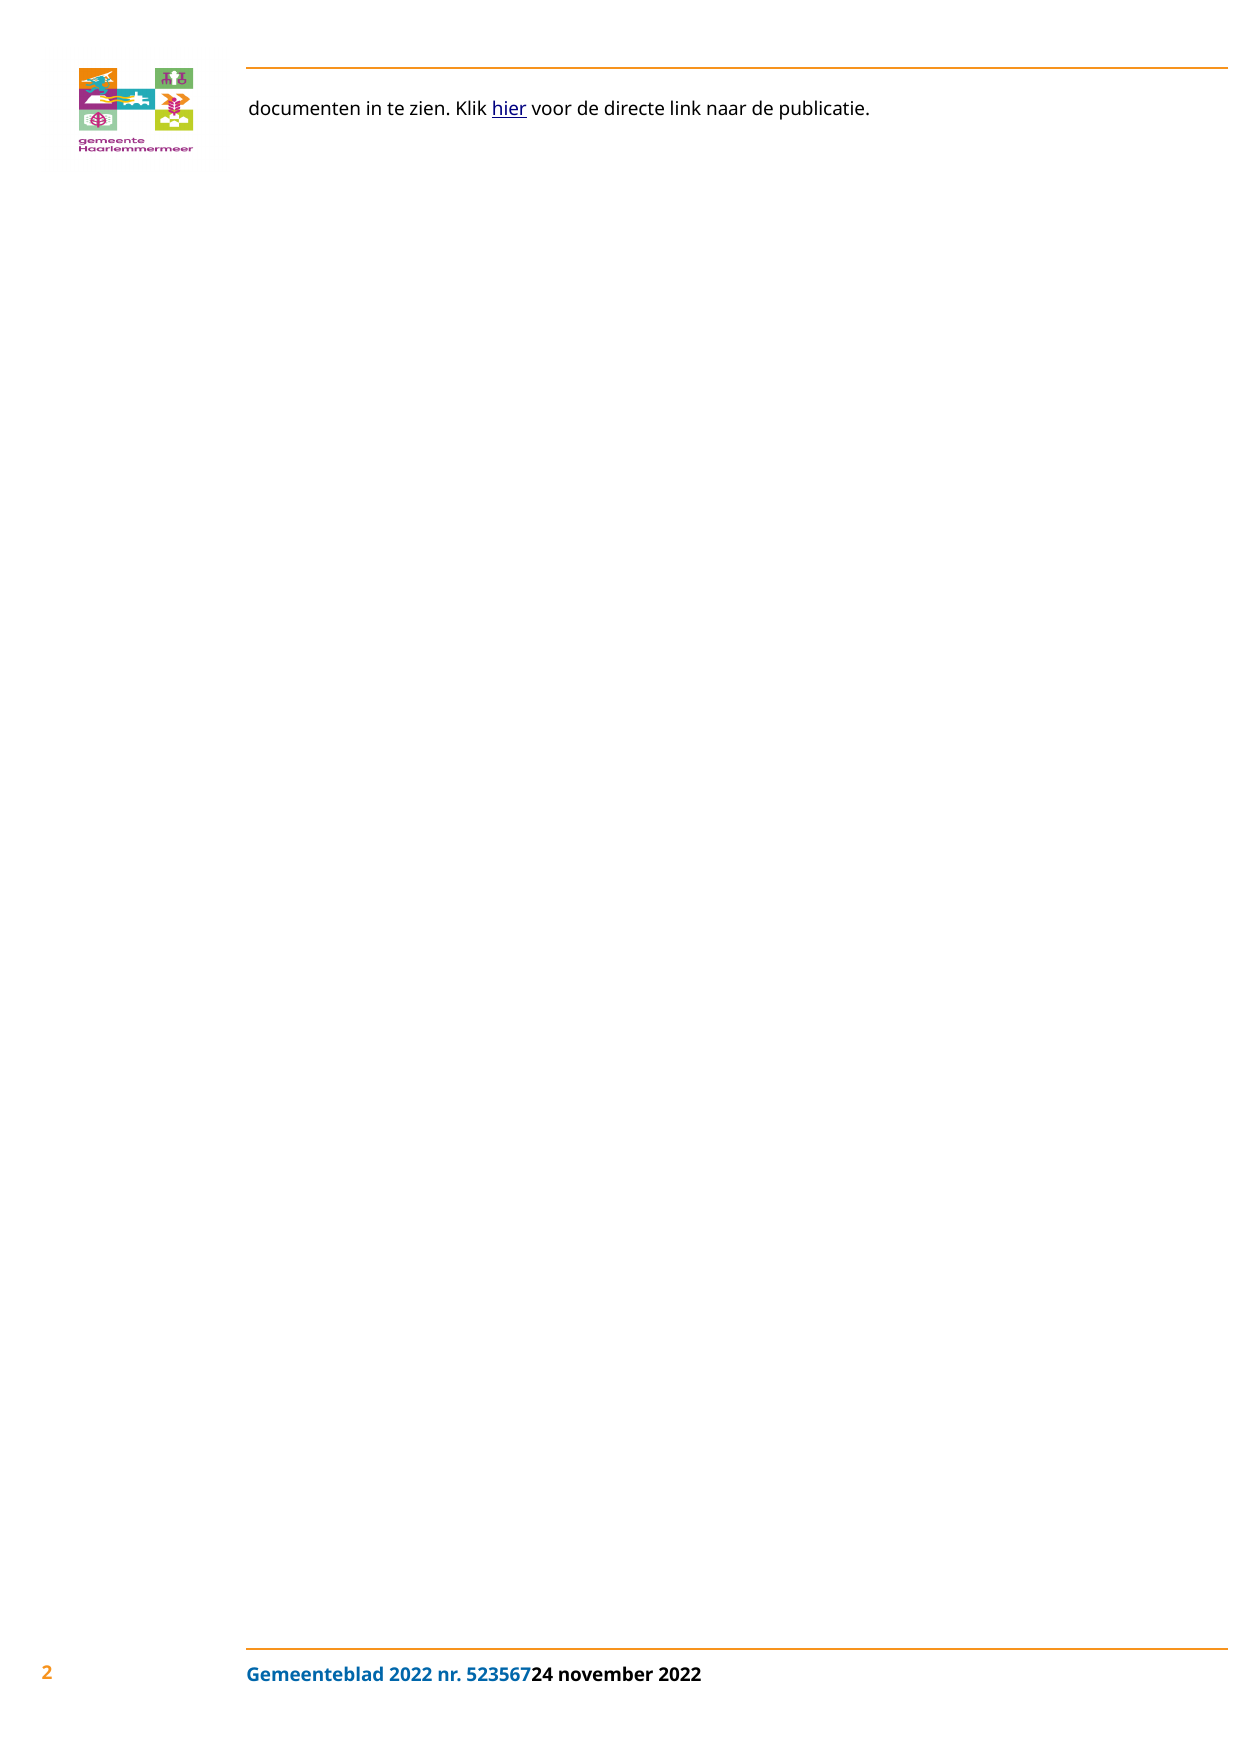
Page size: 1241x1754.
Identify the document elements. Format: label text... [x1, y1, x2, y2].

picture [41, 47, 231, 172]
text documenten in te zien. Klik hier voor de directe link naar de publicatie. [248, 95, 1152, 121]
